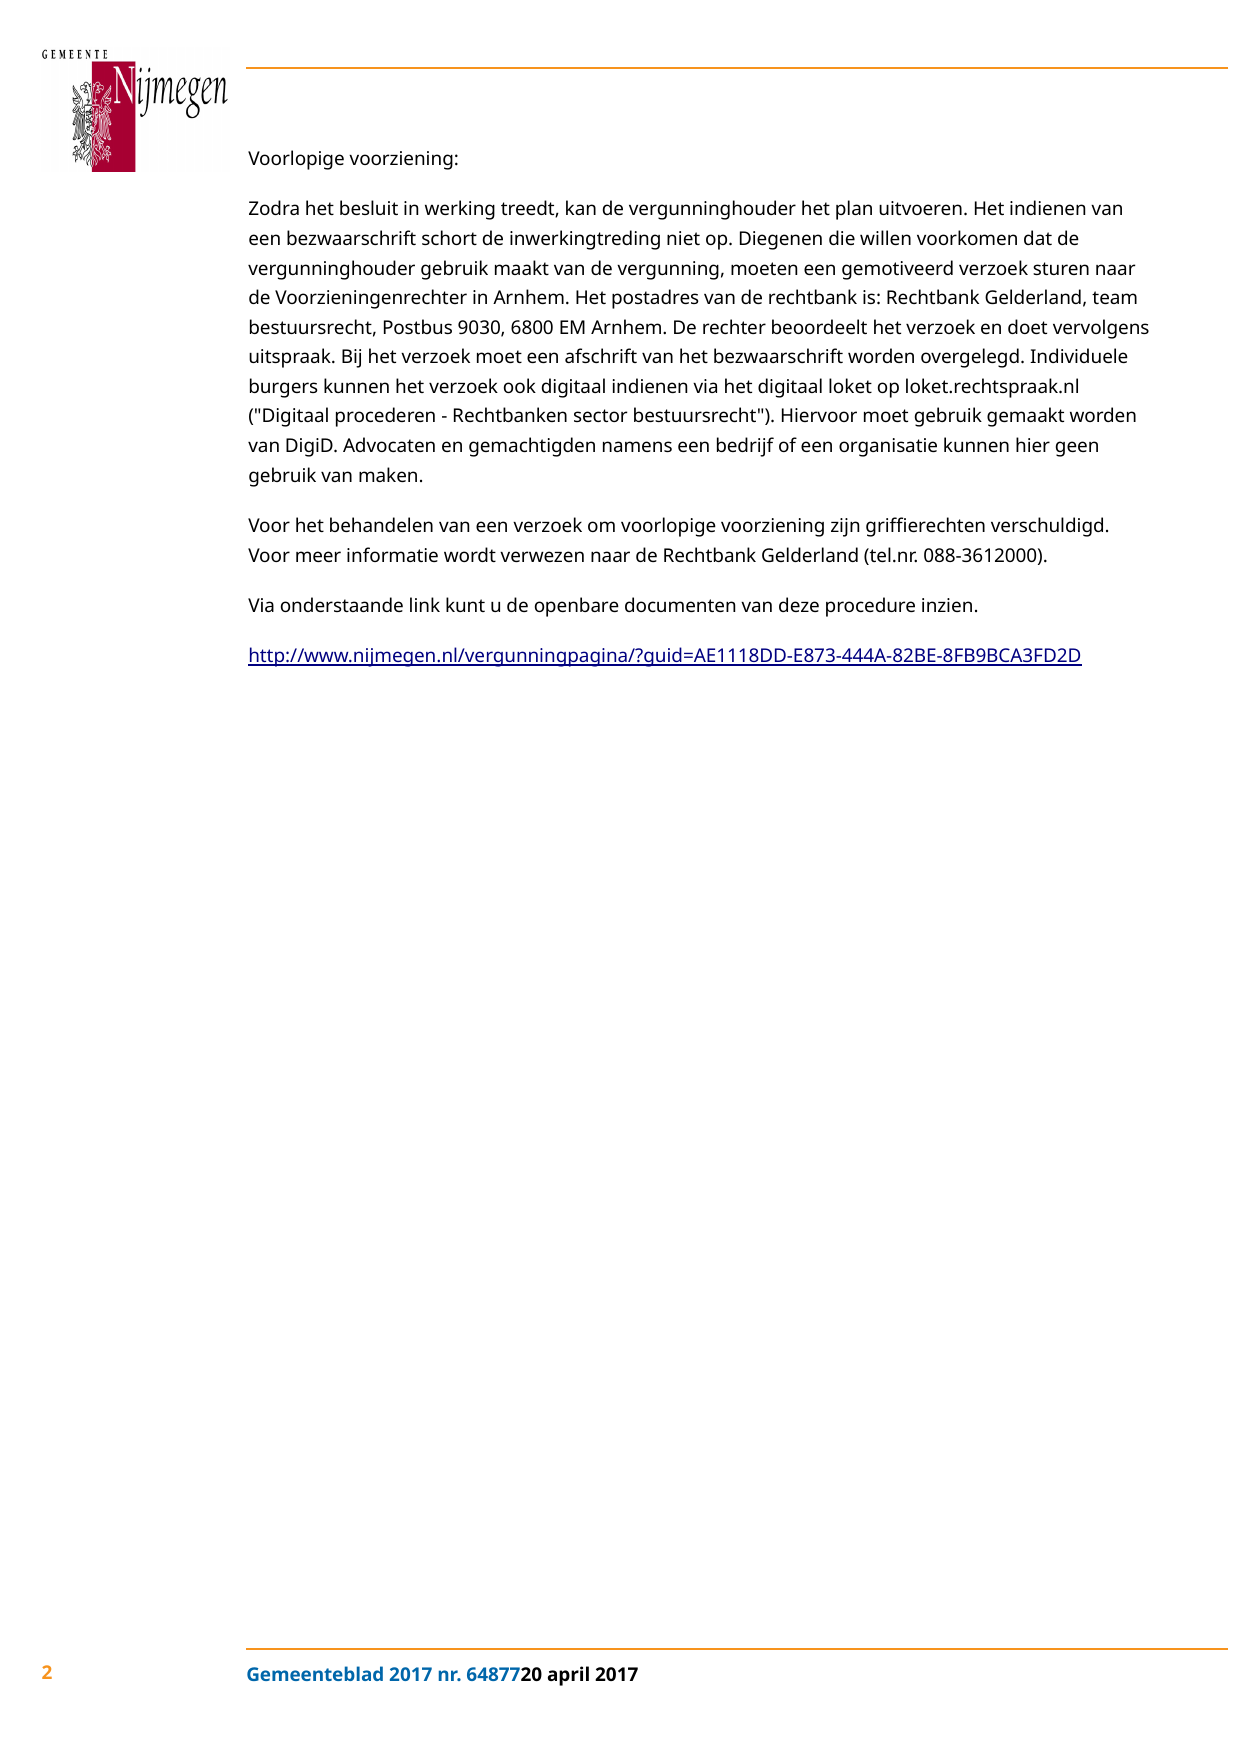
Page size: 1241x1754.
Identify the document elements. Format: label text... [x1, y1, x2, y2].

text http://www.nijmegen.nl/vergunningpagina/?guid=AE1118DD-E873-444A-82BE-8FB9BCA3FD2D [248, 643, 1152, 668]
text Voor het behandelen van een verzoek om voorlopige voorziening zijn griffierechten verschuldigd. Voor meer informatie wordt verwezen naar de Rechtbank Gelderland (tel.nr. 088-3612000). [248, 512, 1152, 568]
text Zodra het besluit in werking treedt, kan de vergunninghouder het plan uitvoeren. Het indienen van een bezwaarschrift schort de inwerkingtreding niet op. Diegenen die willen voorkomen dat de vergunninghouder gebruik maakt van de vergunning, moeten een gemotiveerd verzoek sturen naar de Voorzieningenrechter in Arnhem. Het postadres van de rechtbank is: Rechtbank Gelderland, team bestuursrecht, Postbus 9030, 6800 EM Arnhem. De rechter beoordeelt het verzoek en doet vervolgens uitspraak. Bij het verzoek moet een afschrift van het bezwaarschrift worden overgelegd. Individuele burgers kunnen het verzoek ook digitaal indienen via het digitaal loket op loket.rechtspraak.nl ("Digitaal procederen - Rechtbanken sector bestuursrecht"). Hiervoor moet gebruik gemaakt worden van DigiD. Advocaten en gemachtigden namens een bedrijf of een organisatie kunnen hier geen gebruik van maken. [248, 196, 1152, 488]
text Voorlopige voorziening: [248, 145, 1152, 171]
text Via onderstaande link kunt u de openbare documenten van deze procedure inzien. [248, 592, 1152, 618]
picture [41, 47, 231, 172]
